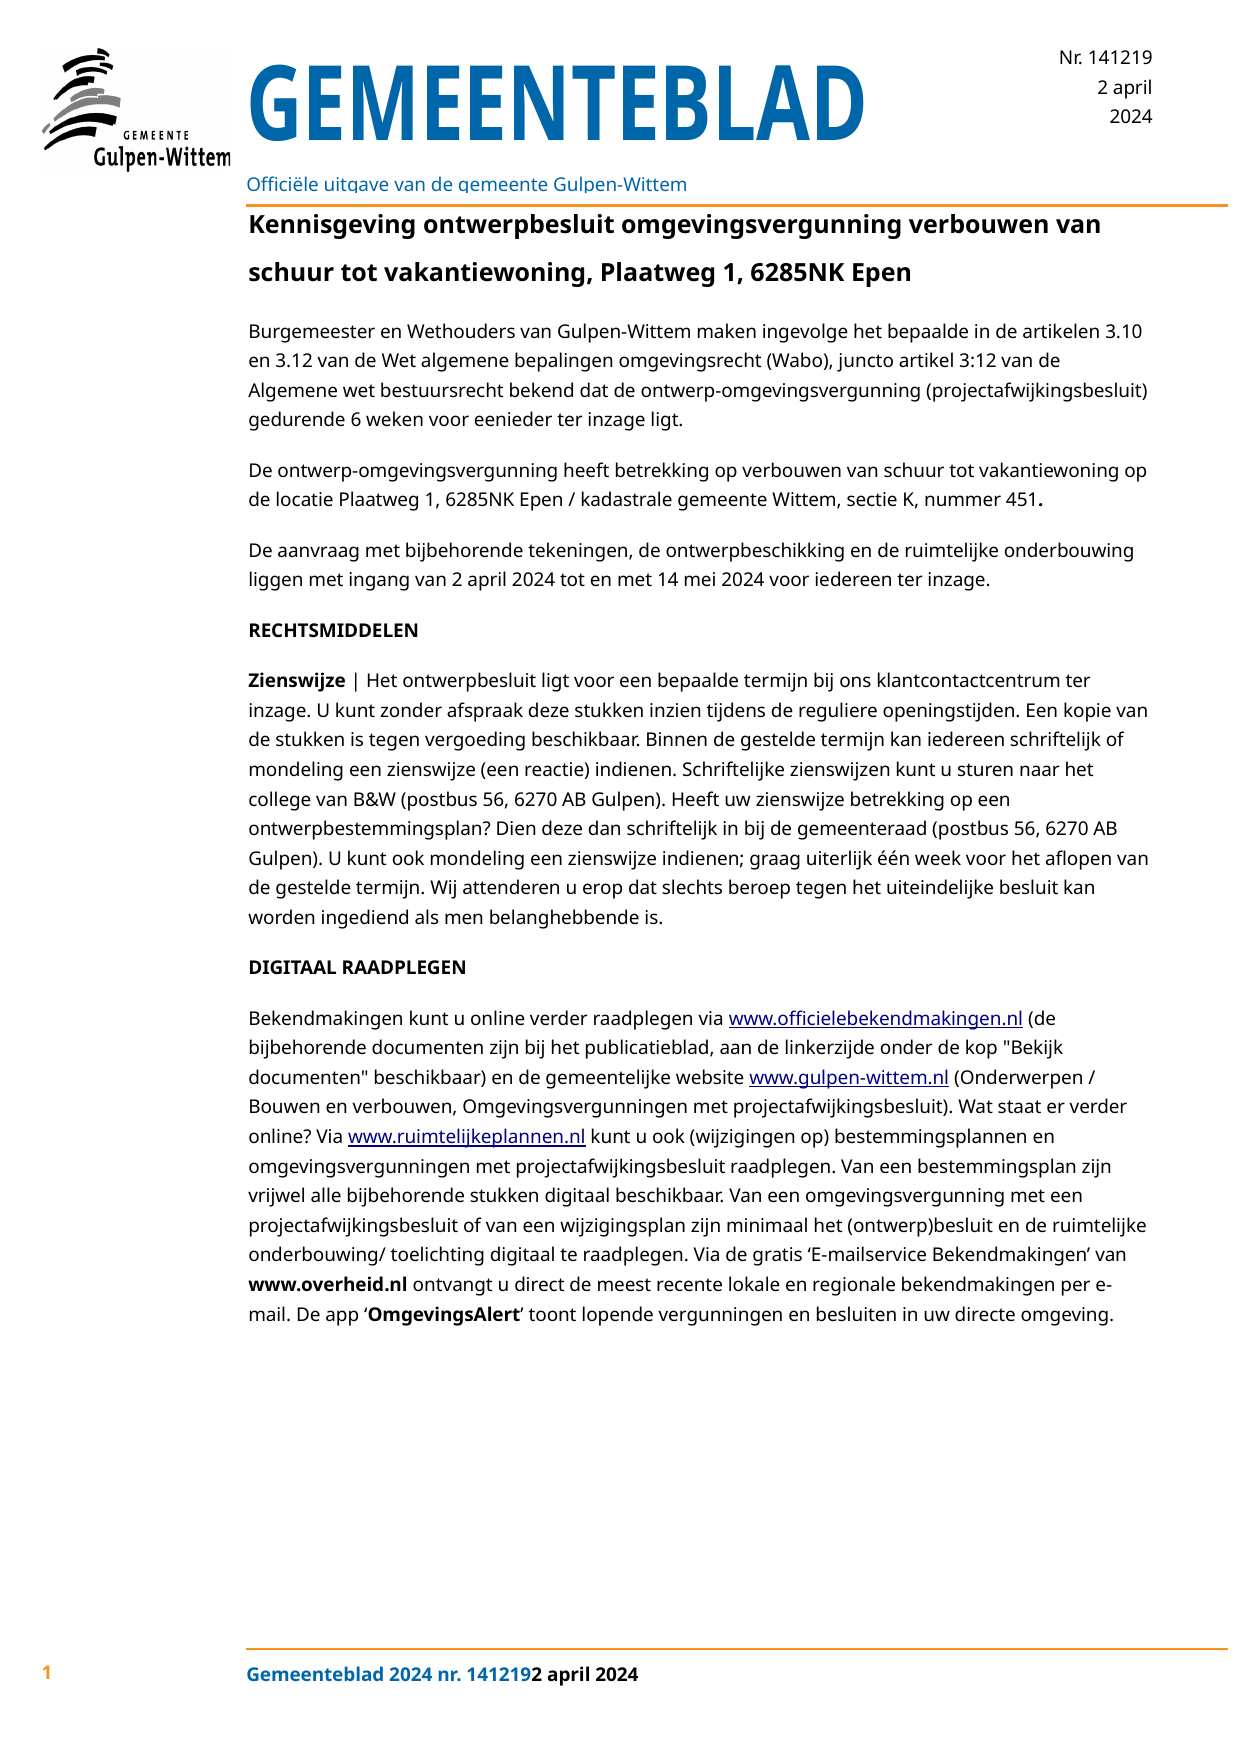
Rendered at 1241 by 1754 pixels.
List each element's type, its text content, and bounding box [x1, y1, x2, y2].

picture [41, 47, 231, 172]
text RECHTSMIDDELEN [248, 617, 1152, 643]
text Kennisgeving ontwerpbesluit omgevingsvergunning verbouwen van schuur tot vakantiewoning, Plaatweg 1, 6285NK Epen [248, 207, 1152, 288]
text Zienswijze | Het ontwerpbesluit ligt voor een bepaalde termijn bij ons klantcontactcentrum ter inzage. U kunt zonder afspraak deze stukken inzien tijdens de reguliere openingstijden. Een kopie van de stukken is tegen vergoeding beschikbaar. Binnen de gestelde termijn kan iedereen schriftelijk of mondeling een zienswijze (een reactie) indienen. Schriftelijke zienswijzen kunt u sturen naar het college van B&W (postbus 56, 6270 AB Gulpen). Heeft uw zienswijze betrekking op een ontwerpbestemmingsplan? Dien deze dan schriftelijk in bij de gemeenteraad (postbus 56, 6270 AB Gulpen). U kunt ook mondeling een zienswijze indienen; graag uiterlijk één week voor het aflopen van de gestelde termijn. Wij attenderen u erop dat slechts beroep tegen het uiteindelijke besluit kan worden ingediend als men belanghebbende is. [248, 667, 1152, 930]
text DIGITAAL RAADPLEGEN [248, 954, 1152, 980]
text Bekendmakingen kunt u online verder raadplegen via www.officielebekendmakingen.nl (de bijbehorende documenten zijn bij het publicatieblad, aan de linkerzijde onder de kop "Bekijk documenten" beschikbaar) en de gemeentelijke website www.gulpen-wittem.nl (Onderwerpen / Bouwen en verbouwen, Omgevingsvergunningen met projectafwijkingsbesluit). Wat staat er verder online? Via www.ruimtelijkeplannen.nl kunt u ook (wijzigingen op) bestemmingsplannen en omgevingsvergunningen met projectafwijkingsbesluit raadplegen. Van een bestemmingsplan zijn vrijwel alle bijbehorende stukken digitaal beschikbaar. Van een omgevingsvergunning met een projectafwijkingsbesluit of van een wijzigingsplan zijn minimaal het (ontwerp)besluit en de ruimtelijke onderbouwing/ toelichting digitaal te raadplegen. Via de gratis ‘E-mailservice Bekendmakingen’ van www.overheid.nl ontvangt u direct de meest recente lokale en regionale bekendmakingen per e-mail. De app ‘OmgevingsAlert’ toont lopende vergunningen en besluiten in uw directe omgeving. [248, 1005, 1152, 1327]
text Burgemeester en Wethouders van Gulpen-Wittem maken ingevolge het bepaalde in de artikelen 3.10 en 3.12 van de Wet algemene bepalingen omgevingsrecht (Wabo), juncto artikel 3:12 van de Algemene wet bestuursrecht bekend dat de ontwerp-omgevingsvergunning (projectafwijkingsbesluit) gedurende 6 weken voor eenieder ter inzage ligt. [248, 318, 1152, 432]
text De ontwerp-omgevingsvergunning heeft betrekking op verbouwen van schuur tot vakantiewoning op de locatie Plaatweg 1, 6285NK Epen / kadastrale gemeente Wittem, sectie K, nummer 451. [248, 457, 1152, 512]
text De aanvraag met bijbehorende tekeningen, de ontwerpbeschikking en de ruimtelijke onderbouwing liggen met ingang van 2 april 2024 tot en met 14 mei 2024 voor iedereen ter inzage. [248, 537, 1152, 592]
